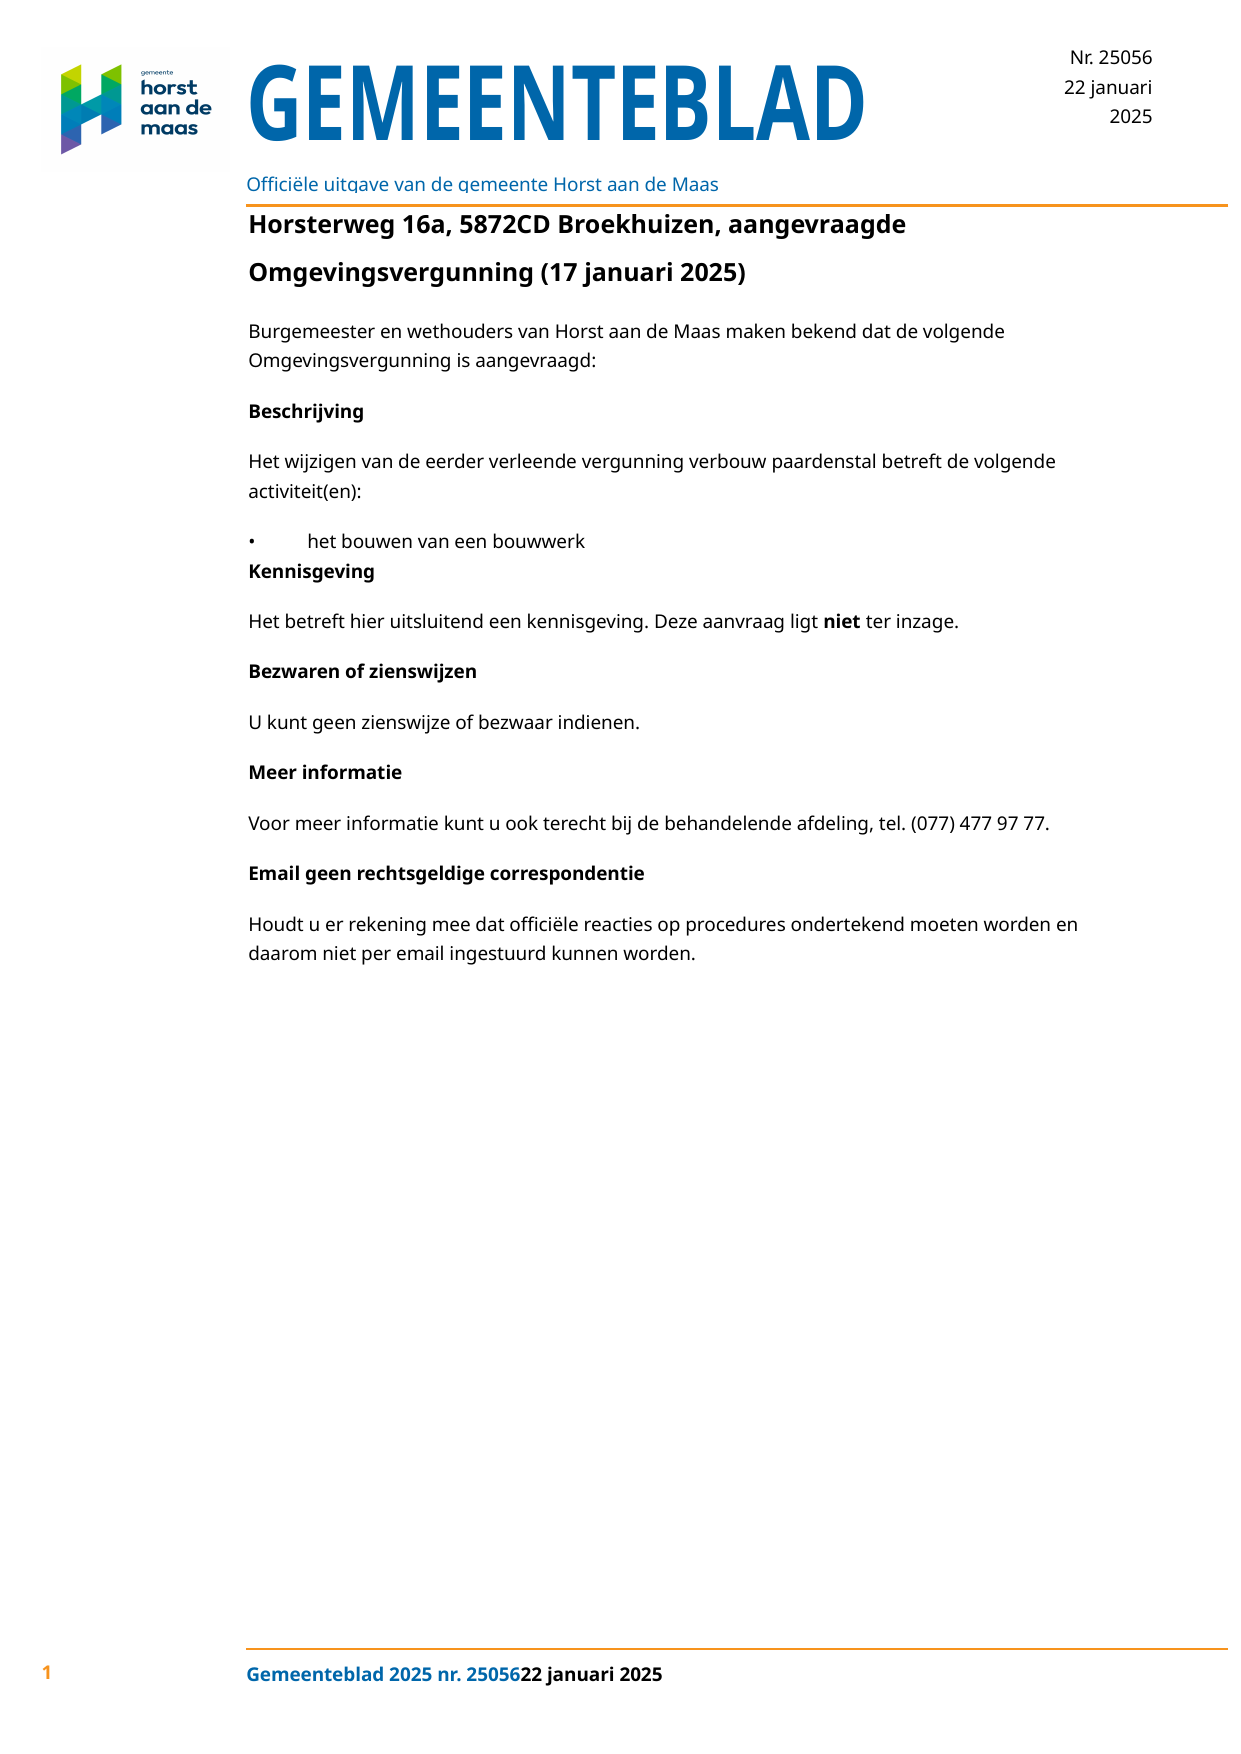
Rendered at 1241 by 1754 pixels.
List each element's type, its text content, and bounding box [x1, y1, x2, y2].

text Beschrijving [248, 398, 1152, 424]
list het bouwen van een bouwwerk [248, 528, 1152, 554]
text Voor meer informatie kunt u ook terecht bij de behandelende afdeling, tel. (077) 477 97 77. [248, 810, 1152, 836]
text Horsterweg 16a, 5872CD Broekhuizen, aangevraagde Omgevingsvergunning (17 januari 2025) [248, 207, 1152, 288]
text Het betreft hier uitsluitend een kennisgeving. Deze aanvraag ligt niet ter inzage. [248, 608, 1152, 634]
text Houdt u er rekening mee dat officiële reacties op procedures ondertekend moeten worden en daarom niet per email ingestuurd kunnen worden. [248, 911, 1152, 966]
text Kennisgeving [248, 558, 1152, 584]
text Bezwaren of zienswijzen [248, 659, 1152, 684]
text Het wijzigen van de eerder verleende vergunning verbouw paardenstal betreft de volgende activiteit(en): [248, 448, 1152, 504]
text Burgemeester en wethouders van Horst aan de Maas maken bekend dat de volgende Omgevingsvergunning is aangevraagd: [248, 318, 1152, 373]
text Meer informatie [248, 759, 1152, 785]
picture [41, 47, 231, 172]
text Email geen rechtsgeldige correspondentie [248, 860, 1152, 886]
text U kunt geen zienswijze of bezwaar indienen. [248, 709, 1152, 735]
